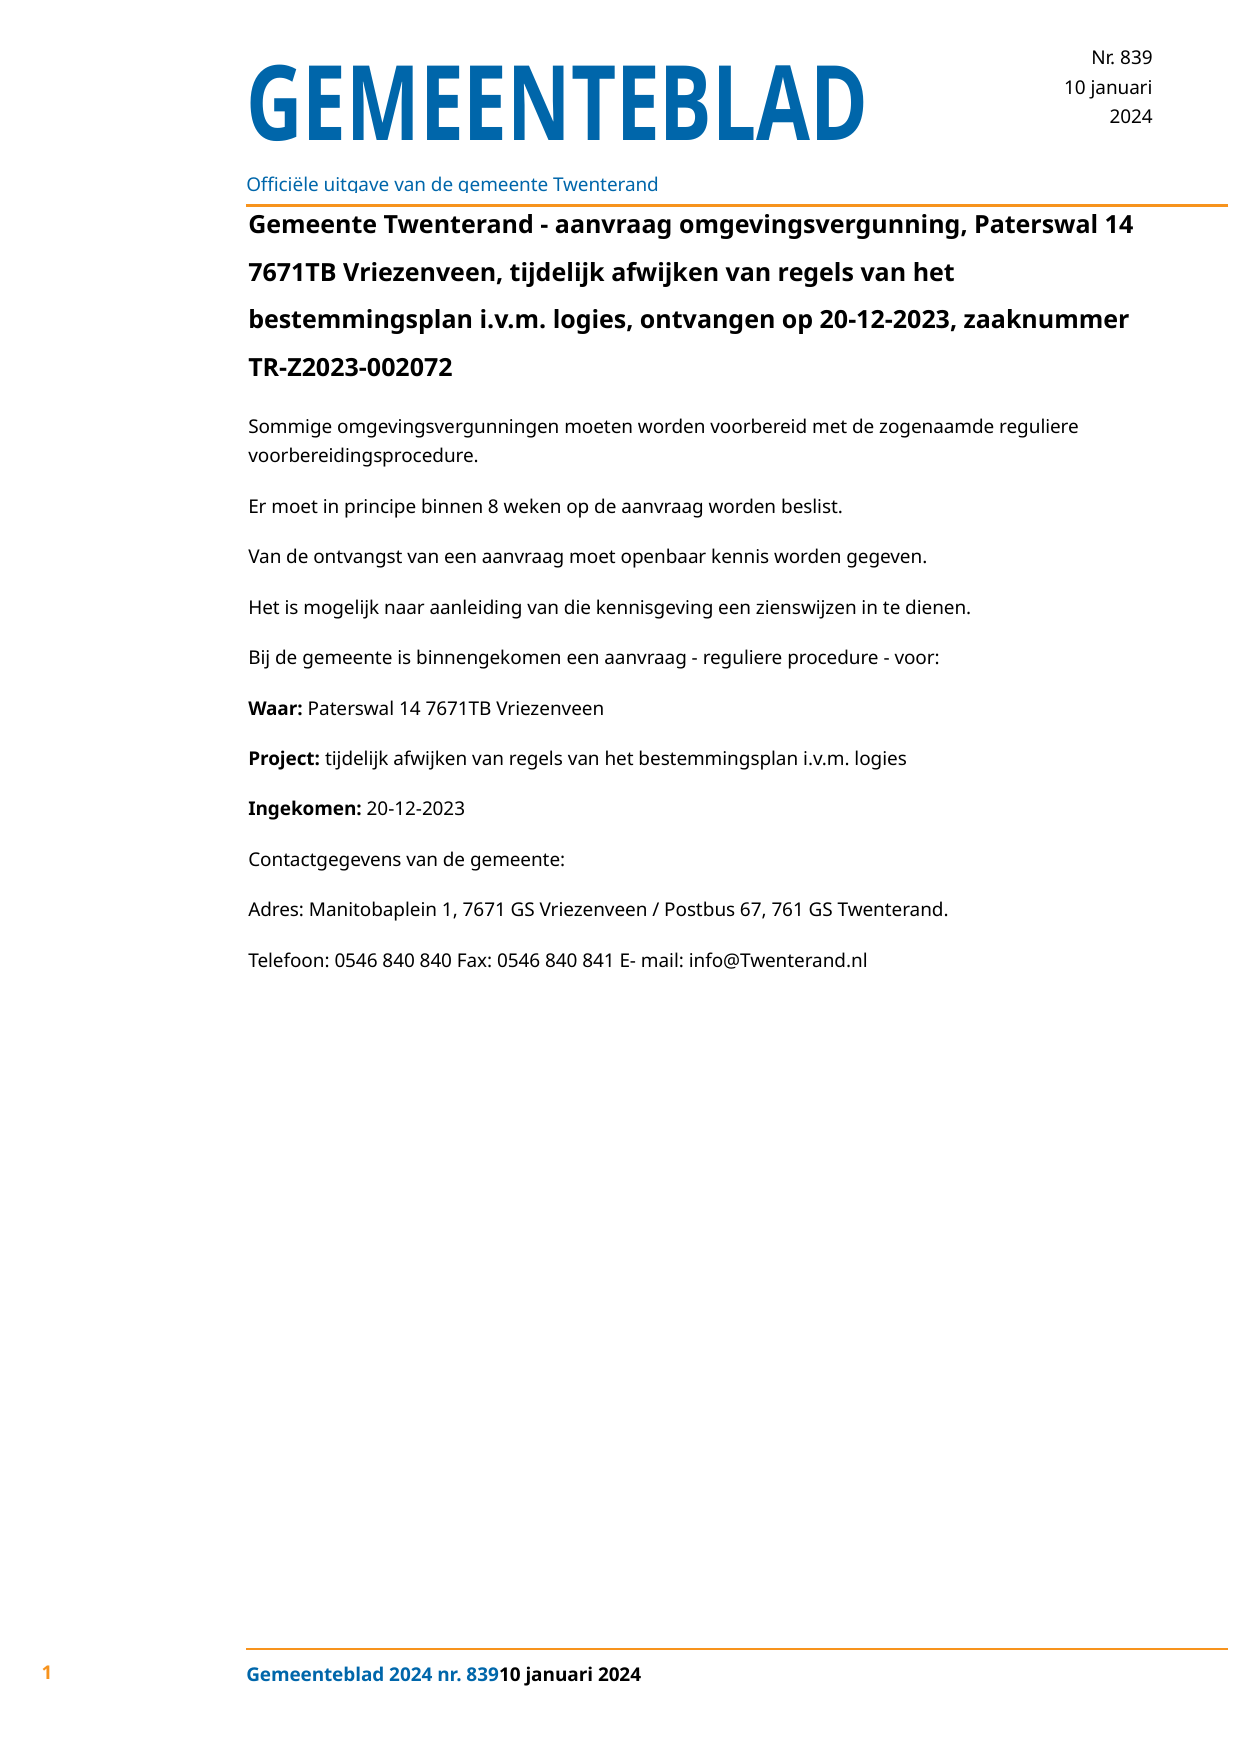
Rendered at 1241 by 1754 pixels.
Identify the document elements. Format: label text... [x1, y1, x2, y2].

text Project: tijdelijk afwijken van regels van het bestemmingsplan i.v.m. logies [248, 745, 1152, 771]
text Ingekomen: 20-12-2023 [248, 796, 1152, 821]
text Van de ontvangst van een aanvraag moet openbaar kennis worden gegeven. [248, 543, 1152, 569]
text Waar: Paterswal 14 7671TB Vriezenveen [248, 695, 1152, 721]
text Bij de gemeente is binnengekomen een aanvraag - reguliere procedure - voor: [248, 644, 1152, 670]
text Gemeente Twenterand - aanvraag omgevingsvergunning, Paterswal 14 7671TB Vriezenveen, tijdelijk afwijken van regels van het bestemmingsplan i.v.m. logies, ontvangen op 20-12-2023, zaaknummer TR-Z2023-002072 [248, 207, 1152, 384]
text Contactgegevens van de gemeente: [248, 846, 1152, 872]
text Telefoon: 0546 840 840 Fax: 0546 840 841 E- mail: info@Twenterand.nl [248, 947, 1152, 973]
text Adres: Manitobaplein 1, 7671 GS Vriezenveen / Postbus 67, 761 GS Twenterand. [248, 896, 1152, 922]
text Er moet in principe binnen 8 weken op de aanvraag worden beslist. [248, 493, 1152, 519]
picture [41, 47, 231, 172]
text Sommige omgevingsvergunningen moeten worden voorbereid met de zogenaamde reguliere voorbereidingsprocedure. [248, 413, 1152, 468]
text Het is mogelijk naar aanleiding van die kennisgeving een zienswijzen in te dienen. [248, 594, 1152, 620]
